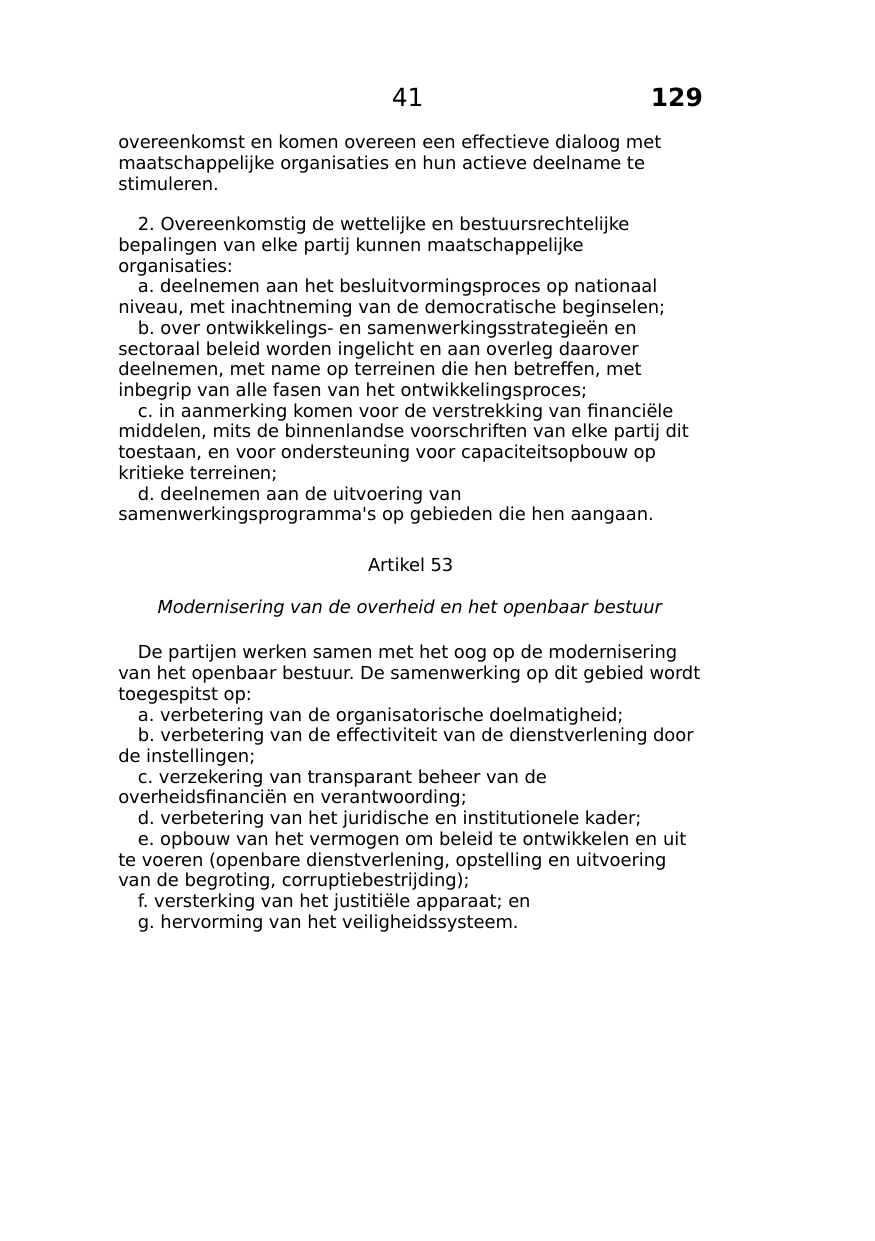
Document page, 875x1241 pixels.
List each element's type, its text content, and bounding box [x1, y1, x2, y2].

text d. deelnemen aan de uitvoering van samenwerkingsprogramma's op gebieden die hen aangaan. [118, 483, 703, 525]
text a. deelnemen aan het besluitvormingsproces op nationaal niveau, met inachtneming van de democratische beginselen; [118, 276, 703, 318]
text c. verzekering van transparant beheer van de overheidsfinanciën en verantwoording; [118, 767, 703, 808]
text e. opbouw van het vermogen om beleid te ontwikkelen en uit te voeren (openbare dienstverlening, opstelling en uitvoering van de begroting, corruptiebestrijding); [118, 829, 703, 891]
text 2. Overeenkomstig de wettelijke en bestuursrechtelijke bepalingen van elke partij kunnen maatschappelijke organisaties: [118, 214, 703, 276]
text f. versterking van het justitiële apparaat; en [118, 891, 703, 912]
text overeenkomst en komen overeen een effectieve dialoog met maatschappelijke organisaties en hun actieve deelname te stimuleren. [118, 132, 703, 194]
text g. hervorming van het veiligheidssysteem. [118, 912, 703, 932]
text De partijen werken samen met het oog op de modernisering van het openbaar bestuur. De samenwerking op dit gebied wordt toegespitst op: [118, 642, 703, 704]
text b. over ontwikkelings- en samenwerkingsstrategieën en sectoraal beleid worden ingelicht en aan overleg daarover deelnemen, met name op terreinen die hen betreffen, met inbegrip van alle fasen van het ontwikkelingsproces; [118, 318, 703, 401]
text c. in aanmerking komen voor de verstrekking van financiële middelen, mits de binnenlandse voorschriften van elke partij dit toestaan, en voor ondersteuning voor capaciteitsopbouw op kritieke terreinen; [118, 401, 703, 483]
text d. verbetering van het juridische en institutionele kader; [118, 808, 703, 829]
subtitle Artikel 53 Modernisering van de overheid en het openbaar bestuur [118, 555, 703, 617]
text a. verbetering van de organisatorische doelmatigheid; [118, 704, 703, 725]
text b. verbetering van de effectiviteit van de dienstverlening door de instellingen; [118, 725, 703, 767]
